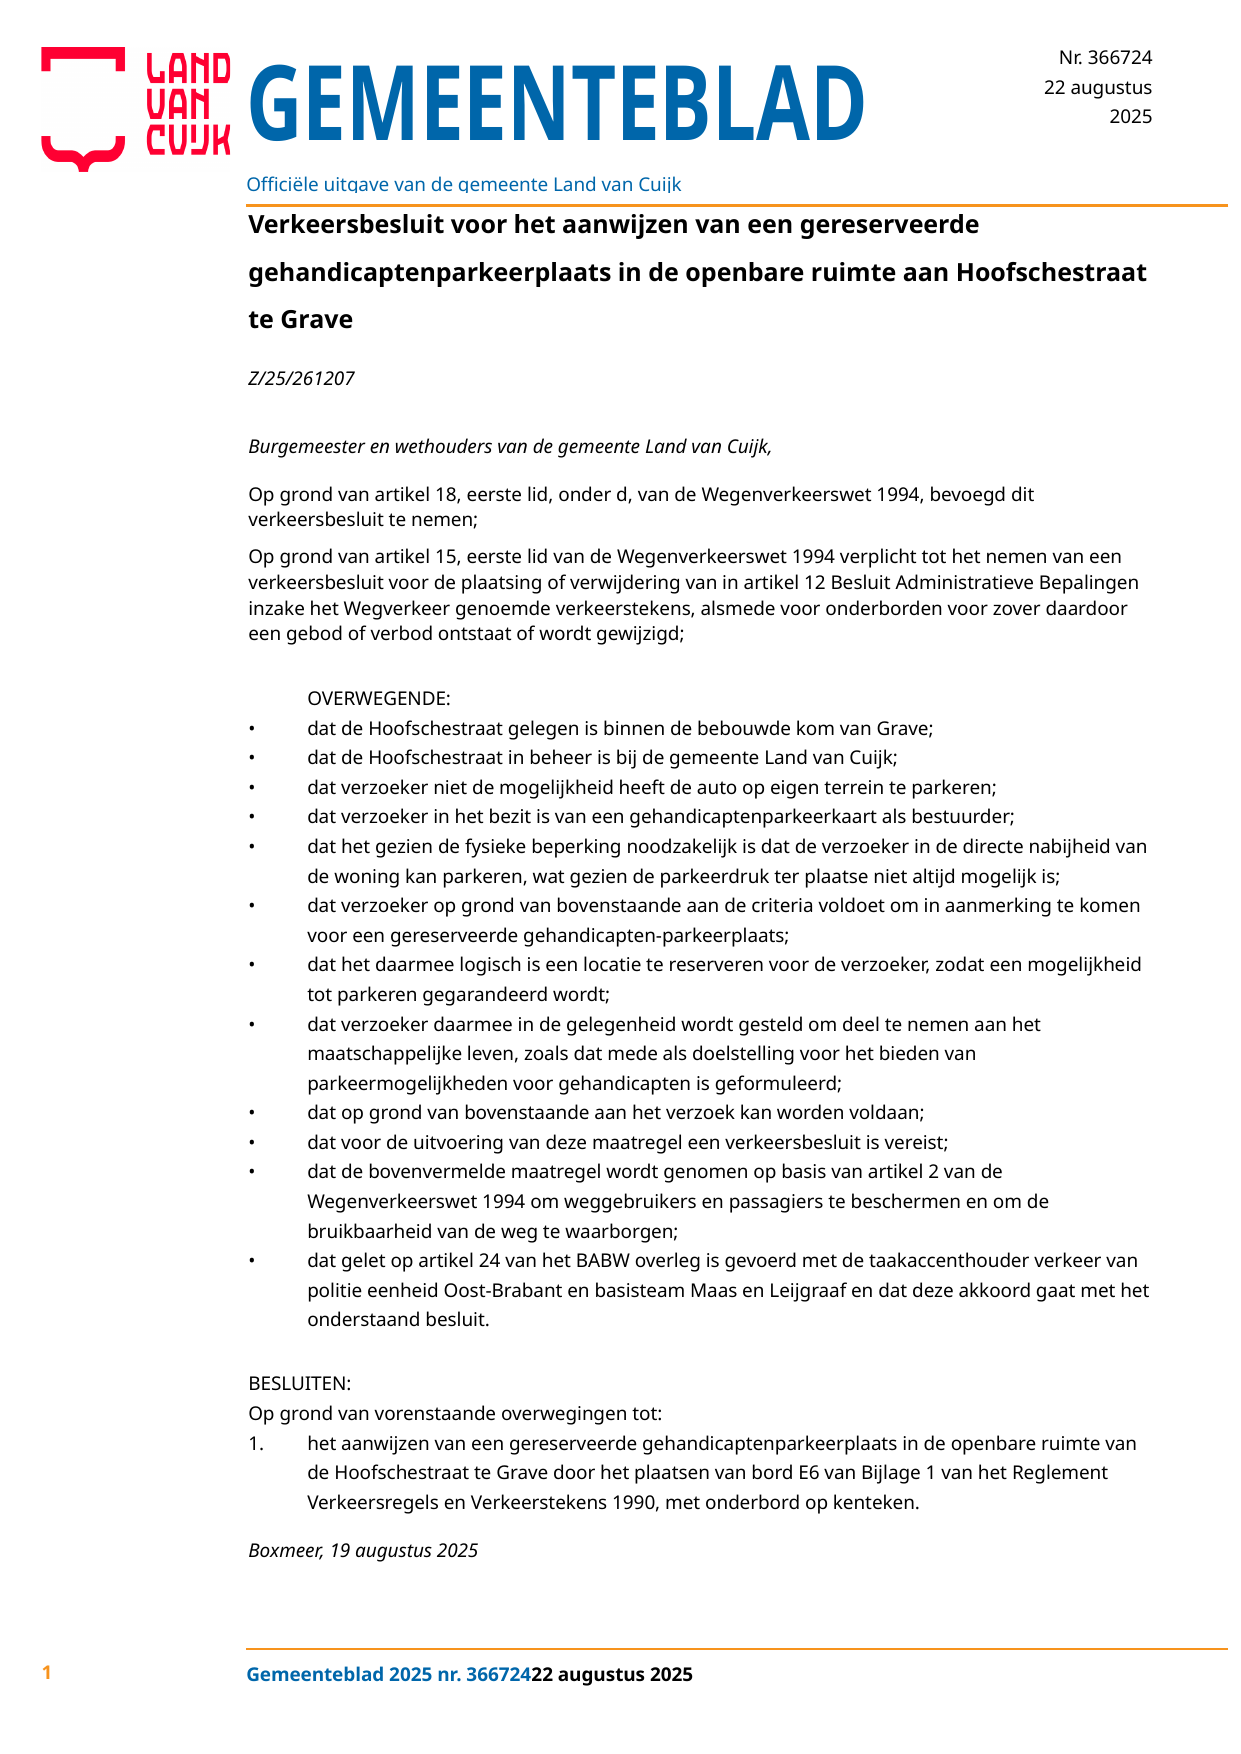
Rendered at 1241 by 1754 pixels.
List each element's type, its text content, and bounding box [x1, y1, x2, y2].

text Burgemeester en wethouders van de gemeente Land van Cuijk, [248, 433, 1152, 459]
list het aanwijzen van een gereserveerde gehandicaptenparkeerplaats in de openbare ruimte van de Hoofschestraat te Grave door het plaatsen van bord E6 van Bijlage 1 van het Reglement Verkeersregels en Verkeerstekens 1990, met onderbord op kenteken. [248, 1430, 1152, 1515]
list dat op grond van bovenstaande aan het verzoek kan worden voldaan; [248, 1099, 1152, 1125]
text BESLUITEN: [248, 1371, 1152, 1396]
text Verkeersbesluit voor het aanwijzen van een gereserveerde gehandicaptenparkeerplaats in de openbare ruimte aan Hoofschestraat te Grave [248, 207, 1152, 336]
list dat verzoeker niet de mogelijkheid heeft de auto op eigen terrein te parkeren; [248, 774, 1152, 800]
list dat het daarmee logisch is een locatie te reserveren voor de verzoeker, zodat een mogelijkheid tot parkeren gegarandeerd wordt; [248, 952, 1152, 1007]
list dat verzoeker daarmee in de gelegenheid wordt gesteld om deel te nemen aan het maatschappelijke leven, zoals dat mede als doelstelling voor het bieden van parkeermogelijkheden voor gehandicapten is geformuleerd; [248, 1011, 1152, 1096]
list dat verzoeker in het bezit is van een gehandicaptenparkeerkaart als bestuurder; [248, 804, 1152, 829]
list OVERWEGENDE: [248, 685, 1152, 711]
list dat voor de uitvoering van deze maatregel een verkeersbesluit is vereist; [248, 1129, 1152, 1155]
list dat verzoeker op grond van bovenstaande aan de criteria voldoet om in aanmerking te komen voor een gereserveerde gehandicapten-parkeerplaats; [248, 892, 1152, 948]
list dat het gezien de fysieke beperking noodzakelijk is dat de verzoeker in de directe nabijheid van de woning kan parkeren, wat gezien de parkeerdruk ter plaatse niet altijd mogelijk is; [248, 833, 1152, 889]
list dat gelet op artikel 24 van het BABW overleg is gevoerd met de taakaccenthouder verkeer van politie eenheid Oost-Brabant en basisteam Maas en Leijgraaf en dat deze akkoord gaat met het onderstaand besluit. [248, 1247, 1152, 1332]
text Op grond van vorenstaande overwegingen tot: [248, 1400, 1152, 1426]
text Z/25/261207 [248, 366, 1152, 391]
text Op grond van artikel 18, eerste lid, onder d, van de Wegenverkeerswet 1994, bevoegd dit verkeersbesluit te nemen; [248, 481, 1152, 532]
picture [41, 47, 231, 172]
list dat de Hoofschestraat in beheer is bij de gemeente Land van Cuijk; [248, 744, 1152, 770]
text Boxmeer, 19 augustus 2025 [248, 1537, 1152, 1562]
text Op grond van artikel 15, eerste lid van de Wegenverkeerswet 1994 verplicht tot het nemen van een verkeersbesluit voor de plaatsing of verwijdering van in artikel 12 Besluit Administratieve Bepalingen inzake het Wegverkeer genoemde verkeerstekens, alsmede voor onderborden voor zover daardoor een gebod of verbod ontstaat of wordt gewijzigd; [248, 543, 1152, 646]
list dat de Hoofschestraat gelegen is binnen de bebouwde kom van Grave; [248, 715, 1152, 741]
list dat de bovenvermelde maatregel wordt genomen op basis van artikel 2 van de Wegenverkeerswet 1994 om weggebruikers en passagiers te beschermen en om de bruikbaarheid van de weg te waarborgen; [248, 1159, 1152, 1244]
